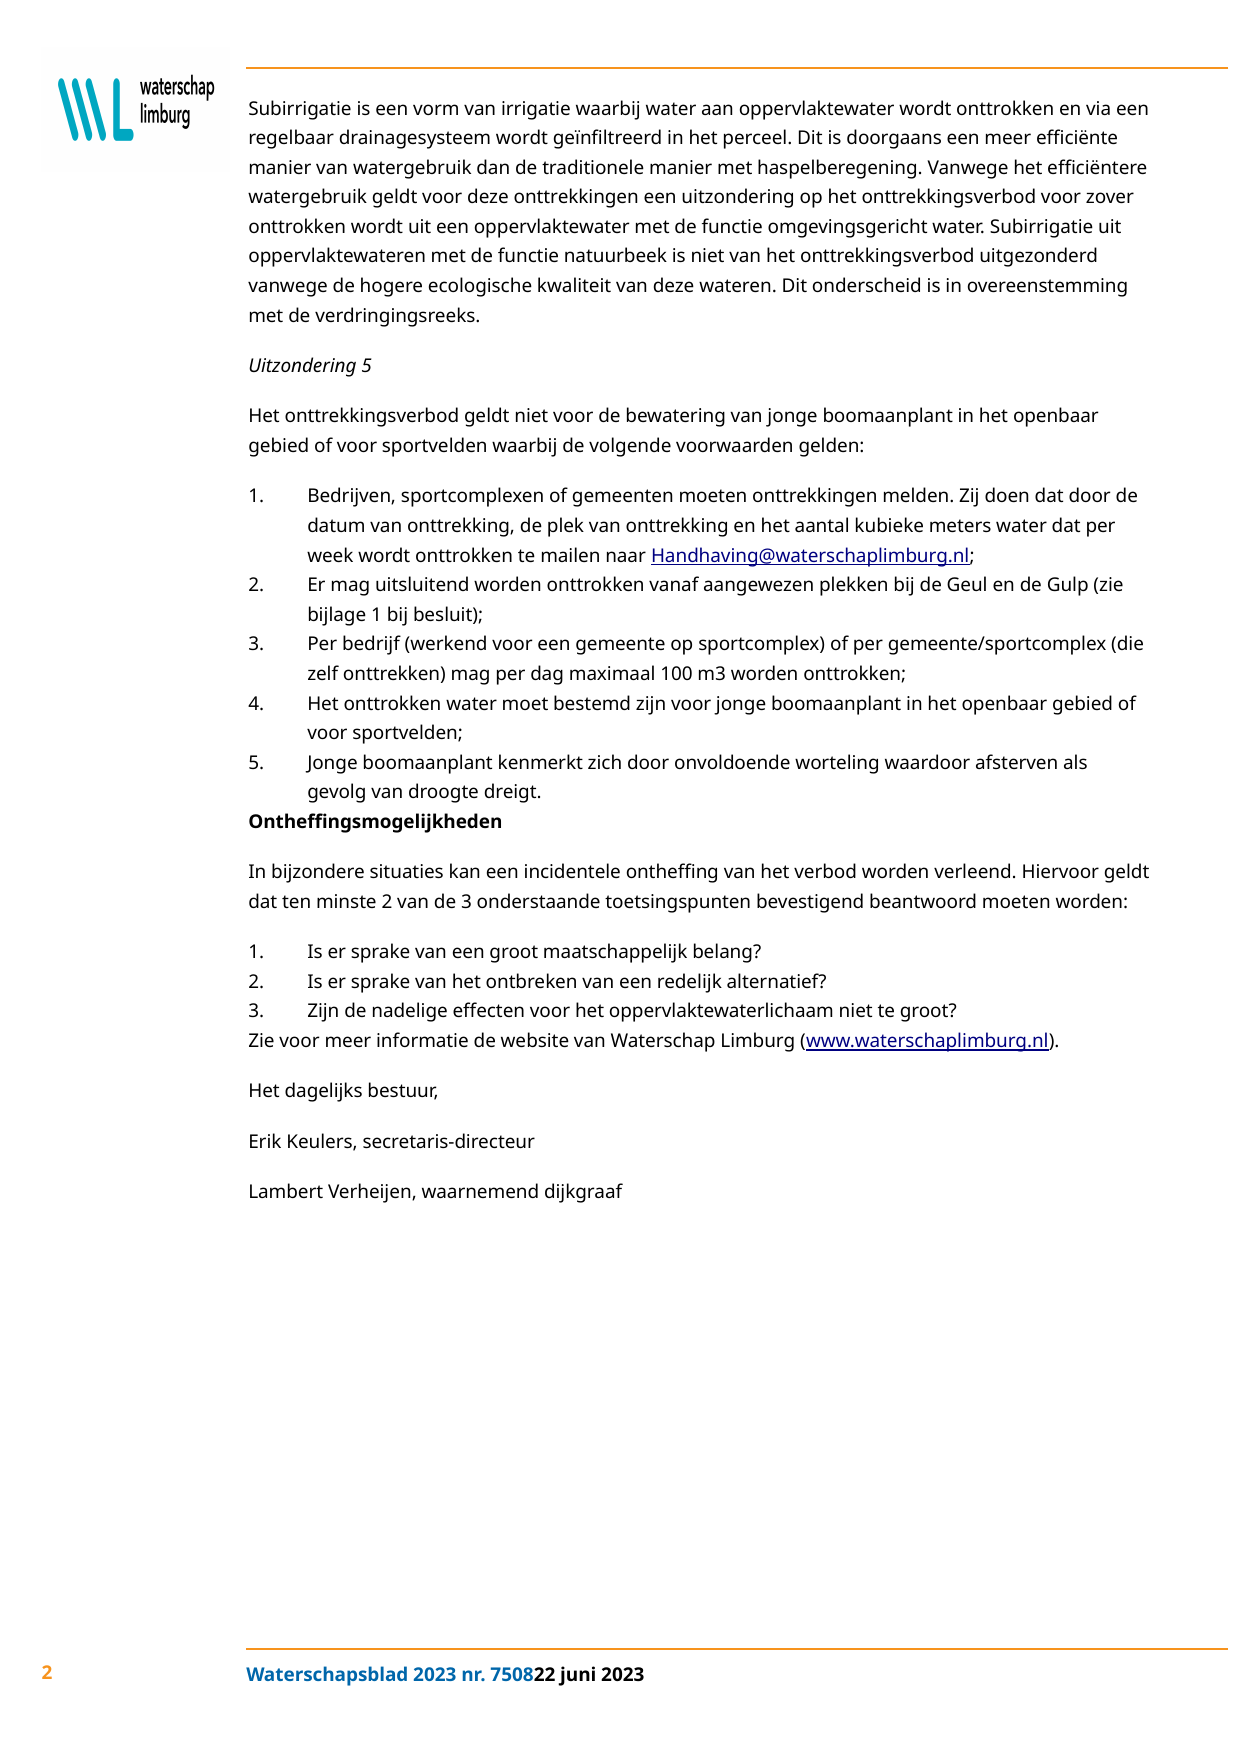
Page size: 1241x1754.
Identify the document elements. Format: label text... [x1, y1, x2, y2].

text Het onttrekkingsverbod geldt niet voor de bewatering van jonge boomaanplant in het openbaar gebied of voor sportvelden waarbij de volgende voorwaarden gelden: [248, 403, 1152, 458]
text In bijzondere situaties kan een incidentele ontheffing van het verbod worden verleend. Hiervoor geldt dat ten minste 2 van de 3 onderstaande toetsingspunten bevestigend beantwoord moeten worden: [248, 858, 1152, 914]
list Het onttrokken water moet bestemd zijn voor jonge boomaanplant in het openbaar gebied of voor sportvelden; [248, 690, 1152, 745]
list Is er sprake van het ontbreken van een redelijk alternatief? [248, 968, 1152, 994]
list Is er sprake van een groot maatschappelijk belang? [248, 938, 1152, 964]
list Bedrijven, sportcomplexen of gemeenten moeten onttrekkingen melden. Zij doen dat door de datum van onttrekking, de plek van onttrekking en het aantal kubieke meters water dat per week wordt onttrokken te mailen naar Handhaving@waterschaplimburg.nl; [248, 483, 1152, 568]
text Lambert Verheijen, waarnemend dijkgraaf [248, 1178, 1152, 1204]
text Het dagelijks bestuur, [248, 1078, 1152, 1103]
text Ontheffingsmogelijkheden [248, 808, 1152, 834]
text Uitzondering 5 [248, 352, 1152, 378]
list Zijn de nadelige effecten voor het oppervlaktewaterlichaam niet te groot? [248, 998, 1152, 1023]
list Jonge boomaanplant kenmerkt zich door onvoldoende worteling waardoor afsterven als gevolg van droogte dreigt. [248, 749, 1152, 804]
text Subirrigatie is een vorm van irrigatie waarbij water aan oppervlaktewater wordt onttrokken en via een regelbaar drainagesysteem wordt geïnfiltreerd in het perceel. Dit is doorgaans een meer efficiënte manier van watergebruik dan de traditionele manier met haspelberegening. Vanwege het efficiëntere watergebruik geldt voor deze onttrekkingen een uitzondering op het onttrekkingsverbod voor zover onttrokken wordt uit een oppervlaktewater met de functie omgevingsgericht water. Subirrigatie uit oppervlaktewateren met de functie natuurbeek is niet van het onttrekkingsverbod uitgezonderd vanwege de hogere ecologische kwaliteit van deze wateren. Dit onderscheid is in overeenstemming met de verdringingsreeks. [248, 95, 1152, 328]
list Per bedrijf (werkend voor een gemeente op sportcomplex) of per gemeente/sportcomplex (die zelf onttrekken) mag per dag maximaal 100 m3 worden onttrokken; [248, 631, 1152, 686]
list Er mag uitsluitend worden onttrokken vanaf aangewezen plekken bij de Geul en de Gulp (zie bijlage 1 bij besluit); [248, 571, 1152, 627]
picture [41, 47, 231, 172]
text Zie voor meer informatie de website van Waterschap Limburg (www.waterschaplimburg.nl). [248, 1027, 1152, 1053]
text Erik Keulers, secretaris-directeur [248, 1128, 1152, 1154]
